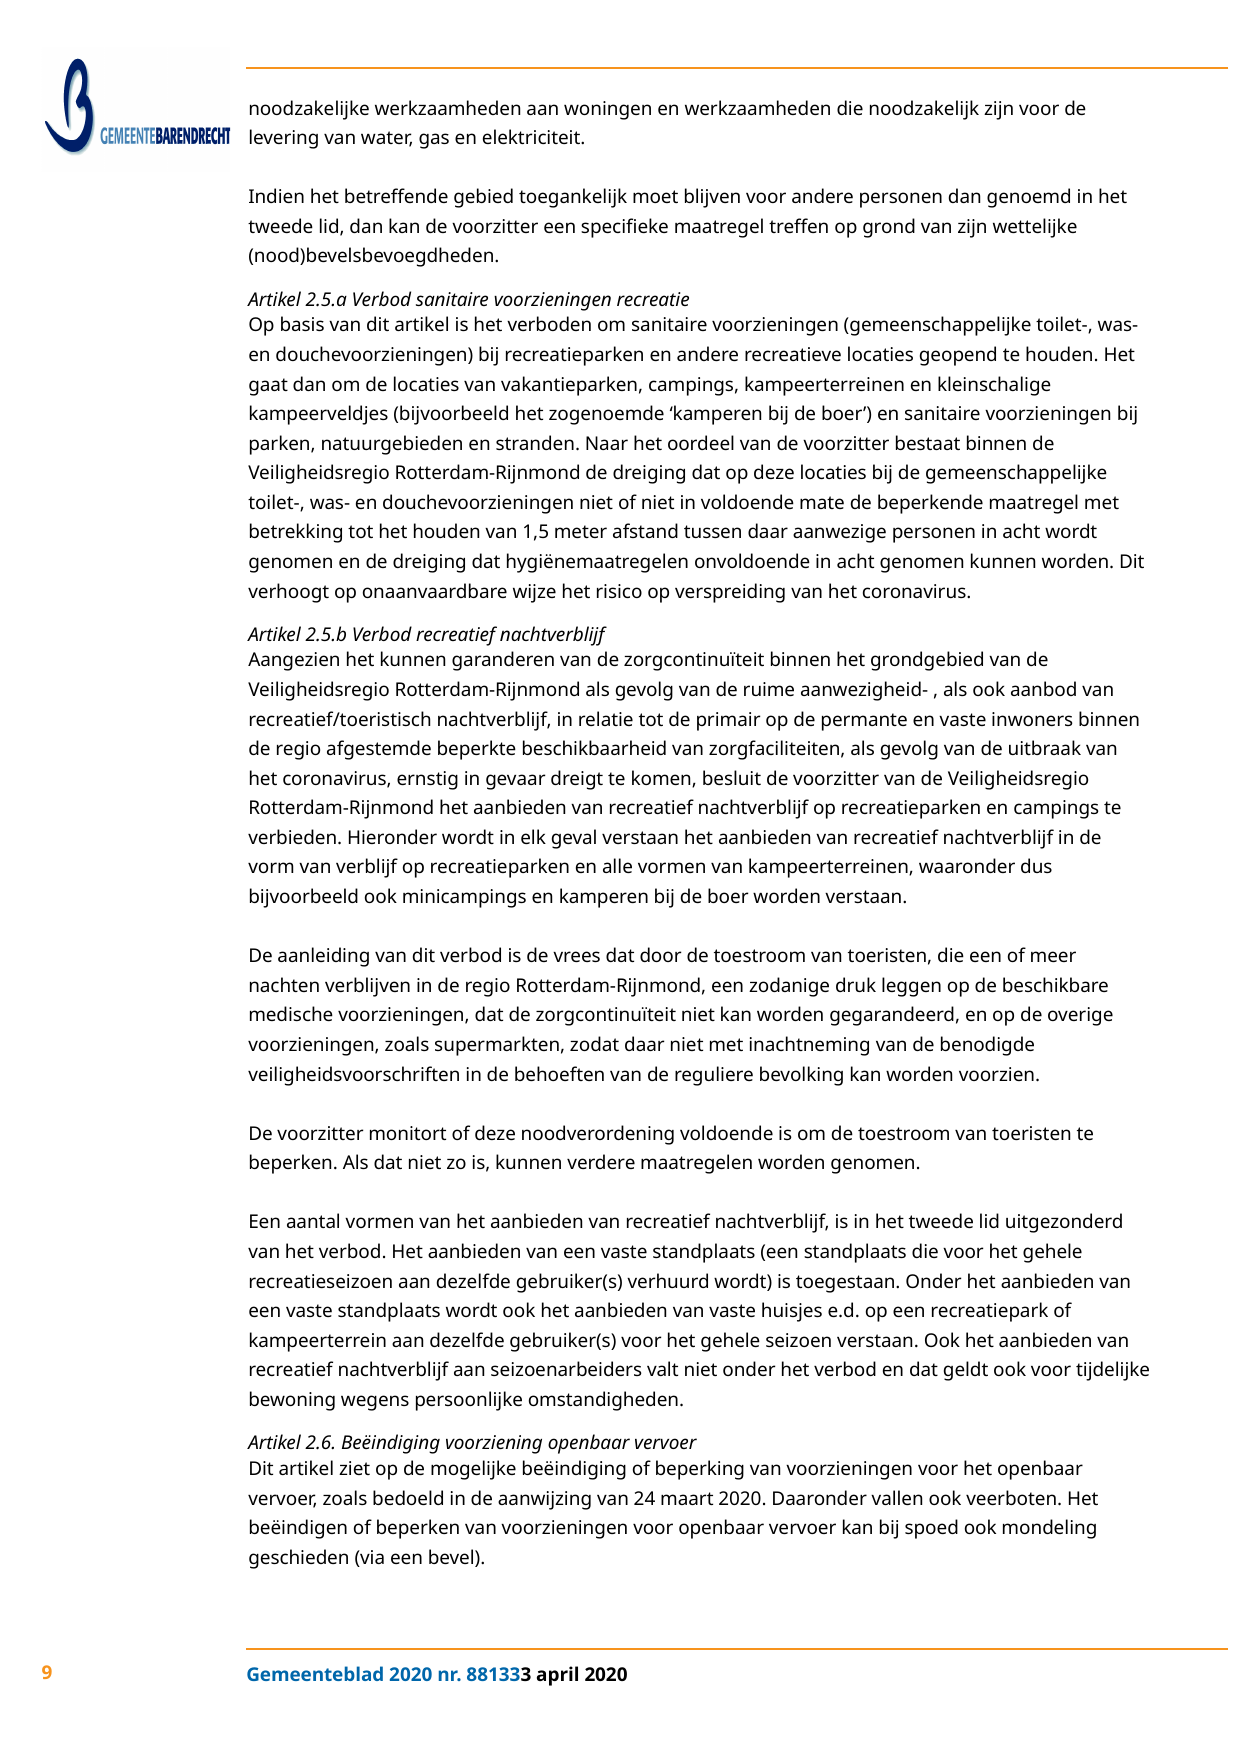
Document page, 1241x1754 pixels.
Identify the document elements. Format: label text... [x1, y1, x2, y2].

text Indien het betreffende gebied toegankelijk moet blijven voor andere personen dan genoemd in het tweede lid, dan kan de voorzitter een specifieke maatregel treffen op grond van zijn wettelijke (nood)bevelsbevoegdheden. [248, 183, 1152, 268]
text De aanleiding van dit verbod is de vrees dat door de toestroom van toeristen, die een of meer nachten verblijven in de regio Rotterdam-Rijnmond, een zodanige druk leggen op de beschikbare medische voorzieningen, dat de zorgcontinuïteit niet kan worden gegarandeerd, en op de overige voorzieningen, zoals supermarkten, zodat daar niet met inachtneming van de benodigde veiligheidsvoorschriften in de behoeften van de reguliere bevolking kan worden voorzien. [248, 942, 1152, 1087]
picture [41, 47, 231, 172]
text Artikel 2.5.b Verbod recreatief nachtverblijf [248, 621, 1152, 647]
text noodzakelijke werkzaamheden aan woningen en werkzaamheden die noodzakelijk zijn voor de levering van water, gas en elektriciteit. [248, 95, 1152, 150]
text Aangezien het kunnen garanderen van de zorgcontinuïteit binnen het grondgebied van de Veiligheidsregio Rotterdam-Rijnmond als gevolg van de ruime aanwezigheid- , als ook aanbod van recreatief/toeristisch nachtverblijf, in relatie tot de primair op de permante en vaste inwoners binnen de regio afgestemde beperkte beschikbaarheid van zorgfaciliteiten, als gevolg van de uitbraak van het coronavirus, ernstig in gevaar dreigt te komen, besluit de voorzitter van de Veiligheidsregio Rotterdam-Rijnmond het aanbieden van recreatief nachtverblijf op recreatieparken en campings te verbieden. Hieronder wordt in elk geval verstaan het aanbieden van recreatief nachtverblijf in de vorm van verblijf op recreatieparken en alle vormen van kampeerterreinen, waaronder dus bijvoorbeeld ook minicampings en kamperen bij de boer worden verstaan. [248, 647, 1152, 909]
text Op basis van dit artikel is het verboden om sanitaire voorzieningen (gemeenschappelijke toilet-, was- en douchevoorzieningen) bij recreatieparken en andere recreatieve locaties geopend te houden. Het gaat dan om de locaties van vakantieparken, campings, kampeerterreinen en kleinschalige kampeerveldjes (bijvoorbeeld het zogenoemde ‘kamperen bij de boer’) en sanitaire voorzieningen bij parken, natuurgebieden en stranden. Naar het oordeel van de voorzitter bestaat binnen de Veiligheidsregio Rotterdam-Rijnmond de dreiging dat op deze locaties bij de gemeenschappelijke toilet-, was- en douchevoorzieningen niet of niet in voldoende mate de beperkende maatregel met betrekking tot het houden van 1,5 meter afstand tussen daar aanwezige personen in acht wordt genomen en de dreiging dat hygiënemaatregelen onvoldoende in acht genomen kunnen worden. Dit verhoogt op onaanvaardbare wijze het risico op verspreiding van het coronavirus. [248, 312, 1152, 603]
text De voorzitter monitort of deze noodverordening voldoende is om de toestroom van toeristen te beperken. Als dat niet zo is, kunnen verdere maatregelen worden genomen. [248, 1120, 1152, 1175]
text Dit artikel ziet op de mogelijke beëindiging of beperking van voorzieningen voor het openbaar vervoer, zoals bedoeld in de aanwijzing van 24 maart 2020. Daaronder vallen ook veerboten. Het beëindigen of beperken van voorzieningen voor openbaar vervoer kan bij spoed ook mondeling geschieden (via een bevel). [248, 1455, 1152, 1569]
text Een aantal vormen van het aanbieden van recreatief nachtverblijf, is in het tweede lid uitgezonderd van het verbod. Het aanbieden van een vaste standplaats (een standplaats die voor het gehele recreatieseizoen aan dezelfde gebruiker(s) verhuurd wordt) is toegestaan. Onder het aanbieden van een vaste standplaats wordt ook het aanbieden van vaste huisjes e.d. op een recreatiepark of kampeerterrein aan dezelfde gebruiker(s) voor het gehele seizoen verstaan. Ook het aanbieden van recreatief nachtverblijf aan seizoenarbeiders valt niet onder het verbod en dat geldt ook voor tijdelijke bewoning wegens persoonlijke omstandigheden. [248, 1209, 1152, 1412]
text Artikel 2.5.a Verbod sanitaire voorzieningen recreatie [248, 286, 1152, 312]
text Artikel 2.6. Beëindiging voorziening openbaar vervoer [248, 1429, 1152, 1455]
